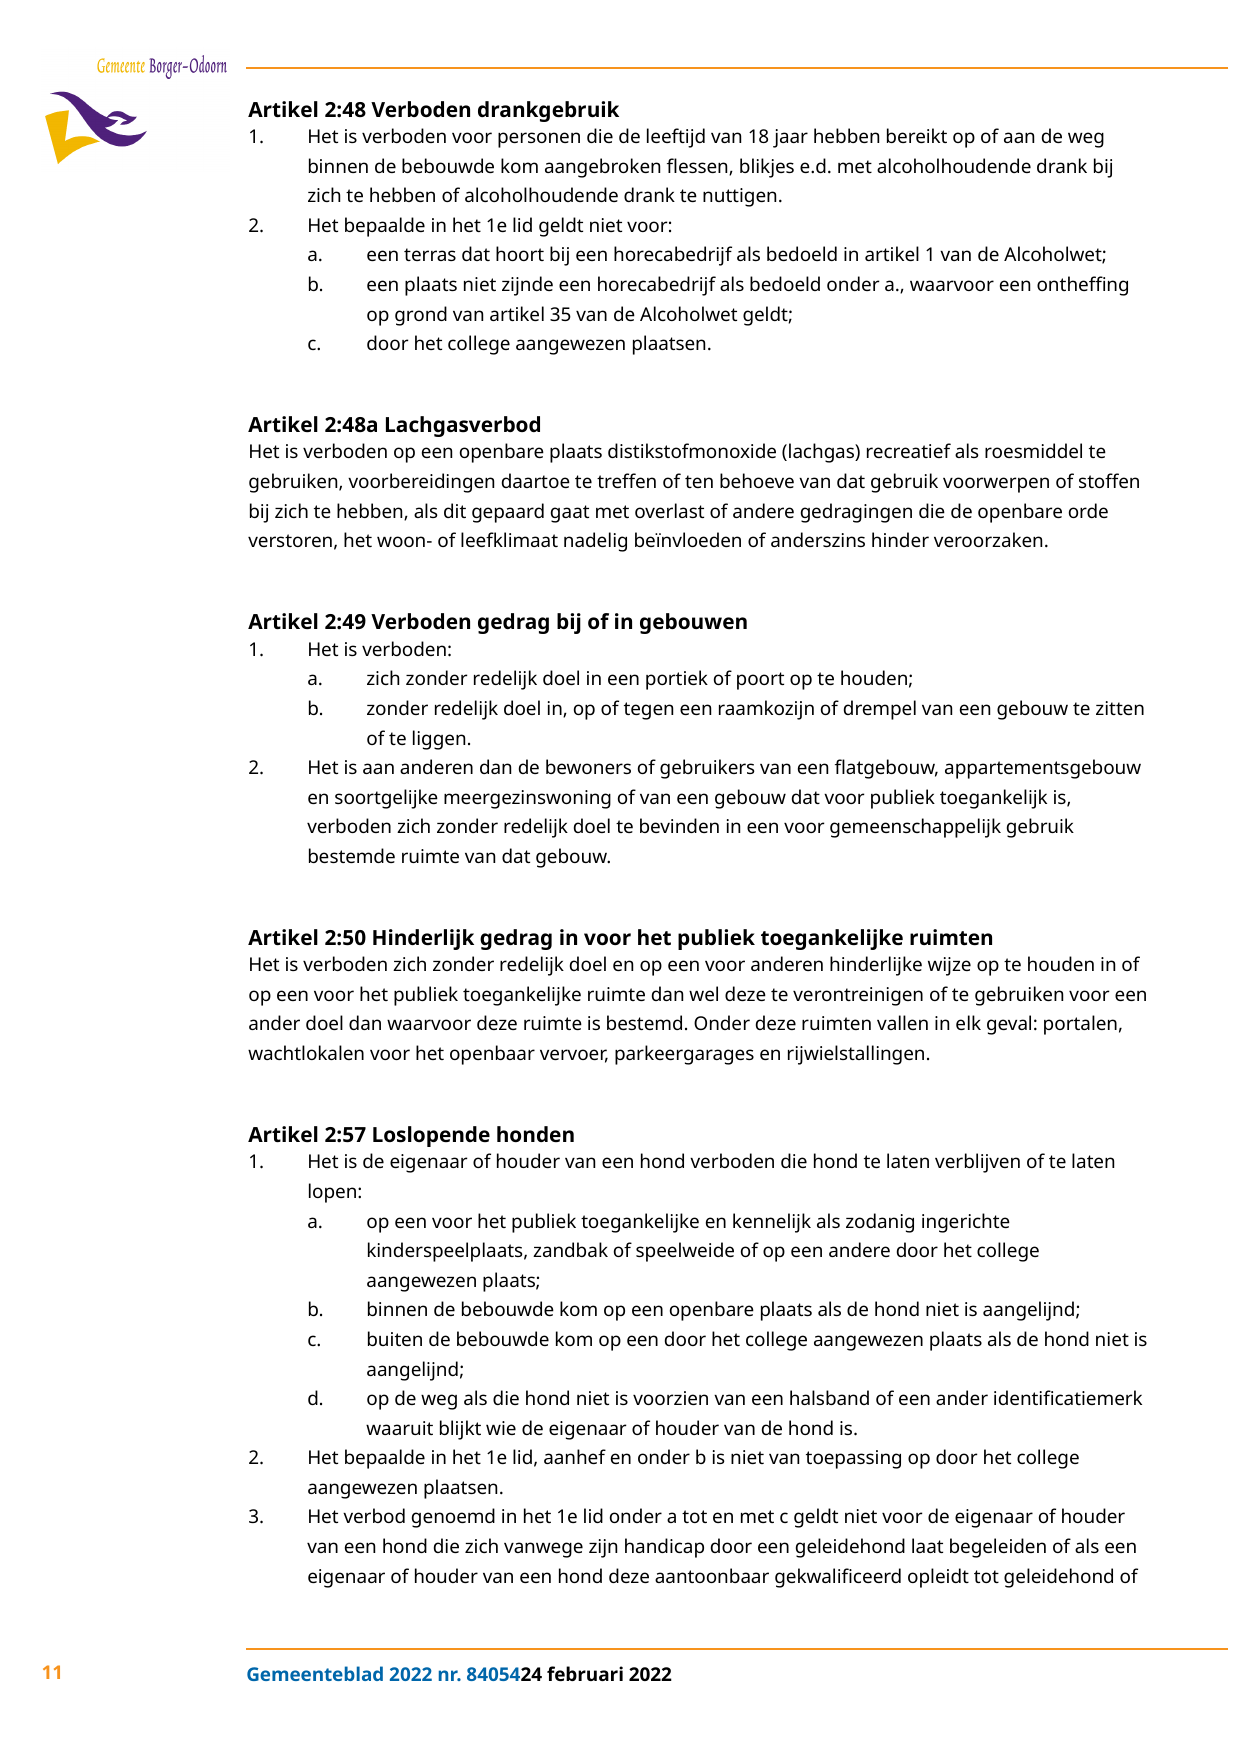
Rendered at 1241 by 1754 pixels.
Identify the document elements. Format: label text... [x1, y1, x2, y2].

list Het is verboden: [248, 636, 1152, 662]
list een plaats niet zijnde een horecabedrijf als bedoeld onder a., waarvoor een ontheffing op grond van artikel 35 van de Alcoholwet geldt; [307, 271, 1152, 326]
list zich zonder redelijk doel in een portiek of poort op te houden; [307, 666, 1152, 691]
list op de weg als die hond niet is voorzien van een halsband of een ander identificatiemerk waaruit blijkt wie de eigenaar of houder van de hond is. [307, 1385, 1152, 1441]
list Het verbod genoemd in het 1e lid onder a tot en met c geldt niet voor de eigenaar of houder van een hond die zich vanwege zijn handicap door een geleidehond laat begeleiden of als een eigenaar of houder van een hond deze aantoonbaar gekwalificeerd opleidt tot geleidehond of [248, 1504, 1152, 1588]
list op een voor het publiek toegankelijke en kennelijk als zodanig ingerichte kinderspeelplaats, zandbak of speelweide of op een andere door het college aangewezen plaats; [307, 1208, 1152, 1293]
list buiten de bebouwde kom op een door het college aangewezen plaats als de hond niet is aangelijnd; [307, 1326, 1152, 1381]
text Artikel 2:57 Loslopende honden [248, 1120, 1152, 1149]
text Het is verboden zich zonder redelijk doel en op een voor anderen hinderlijke wijze op te houden in of op een voor het publiek toegankelijke ruimte dan wel deze te verontreinigen of te gebruiken voor een ander doel dan waarvoor deze ruimte is bestemd. Onder deze ruimten vallen in elk geval: portalen, wachtlokalen voor het openbaar vervoer, parkeergarages en rijwielstallingen. [248, 951, 1152, 1066]
list binnen de bebouwde kom op een openbare plaats als de hond niet is aangelijnd; [307, 1297, 1152, 1322]
picture [41, 47, 231, 172]
list een terras dat hoort bij een horecabedrijf als bedoeld in artikel 1 van de Alcoholwet; [307, 242, 1152, 267]
text Het is verboden op een openbare plaats distikstofmonoxide (lachgas) recreatief als roesmiddel te gebruiken, voorbereidingen daartoe te treffen of ten behoeve van dat gebruik voorwerpen of stoffen bij zich te hebben, als dit gepaard gaat met overlast of andere gedragingen die de openbare orde verstoren, het woon- of leefklimaat nadelig beïnvloeden of anderszins hinder veroorzaken. [248, 439, 1152, 553]
list Het is aan anderen dan de bewoners of gebruikers van een flatgebouw, appartementsgebouw en soortgelijke meergezinswoning of van een gebouw dat voor publiek toegankelijk is, verboden zich zonder redelijk doel te bevinden in een voor gemeenschappelijk gebruik bestemde ruimte van dat gebouw. [248, 754, 1152, 869]
text Artikel 2:49 Verboden gedrag bij of in gebouwen [248, 607, 1152, 636]
text Artikel 2:48 Verboden drankgebruik [248, 95, 1152, 123]
list Het bepaalde in het 1e lid, aanhef en onder b is niet van toepassing op door het college aangewezen plaatsen. [248, 1444, 1152, 1500]
list Het is verboden voor personen die de leeftijd van 18 jaar hebben bereikt op of aan de weg binnen de bebouwde kom aangebroken flessen, blikjes e.d. met alcoholhoudende drank bij zich te hebben of alcoholhoudende drank te nuttigen. [248, 123, 1152, 208]
list Het bepaalde in het 1e lid geldt niet voor: [248, 212, 1152, 238]
text Artikel 2:48a Lachgasverbod [248, 410, 1152, 439]
text Artikel 2:50 Hinderlijk gedrag in voor het publiek toegankelijke ruimten [248, 923, 1152, 951]
list door het college aangewezen plaatsen. [307, 330, 1152, 356]
list Het is de eigenaar of houder van een hond verboden die hond te laten verblijven of te laten lopen: [248, 1149, 1152, 1204]
list zonder redelijk doel in, op of tegen een raamkozijn of drempel van een gebouw te zitten of te liggen. [307, 695, 1152, 750]
